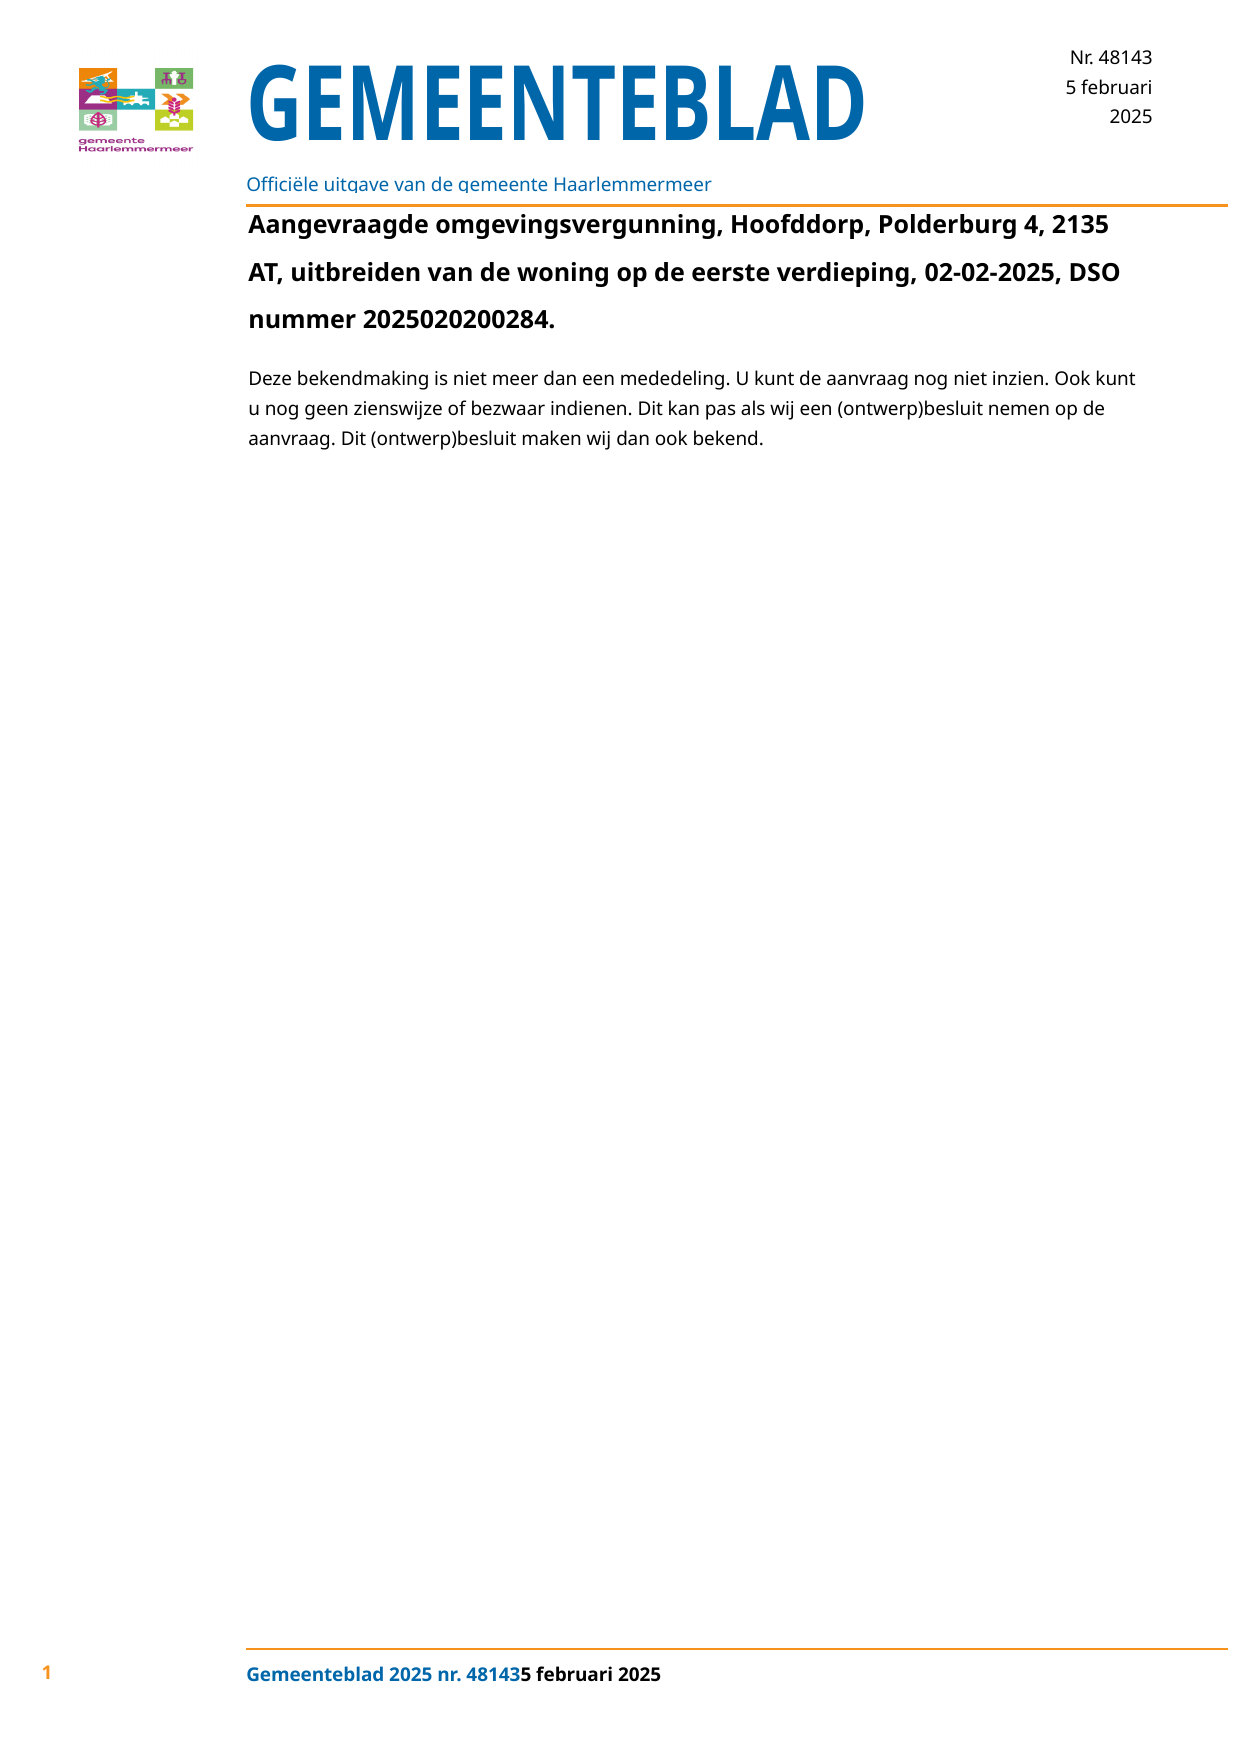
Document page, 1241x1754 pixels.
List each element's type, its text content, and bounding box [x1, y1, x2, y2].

text Aangevraagde omgevingsvergunning, Hoofddorp, Polderburg 4, 2135 AT, uitbreiden van de woning op de eerste verdieping, 02-02-2025, DSO nummer 2025020200284. [248, 207, 1152, 336]
text Deze bekendmaking is niet meer dan een mededeling. U kunt de aanvraag nog niet inzien. Ook kunt u nog geen zienswijze of bezwaar indienen. Dit kan pas als wij een (ontwerp)besluit nemen op de aanvraag. Dit (ontwerp)besluit maken wij dan ook bekend. [248, 366, 1152, 450]
picture [41, 47, 231, 172]
